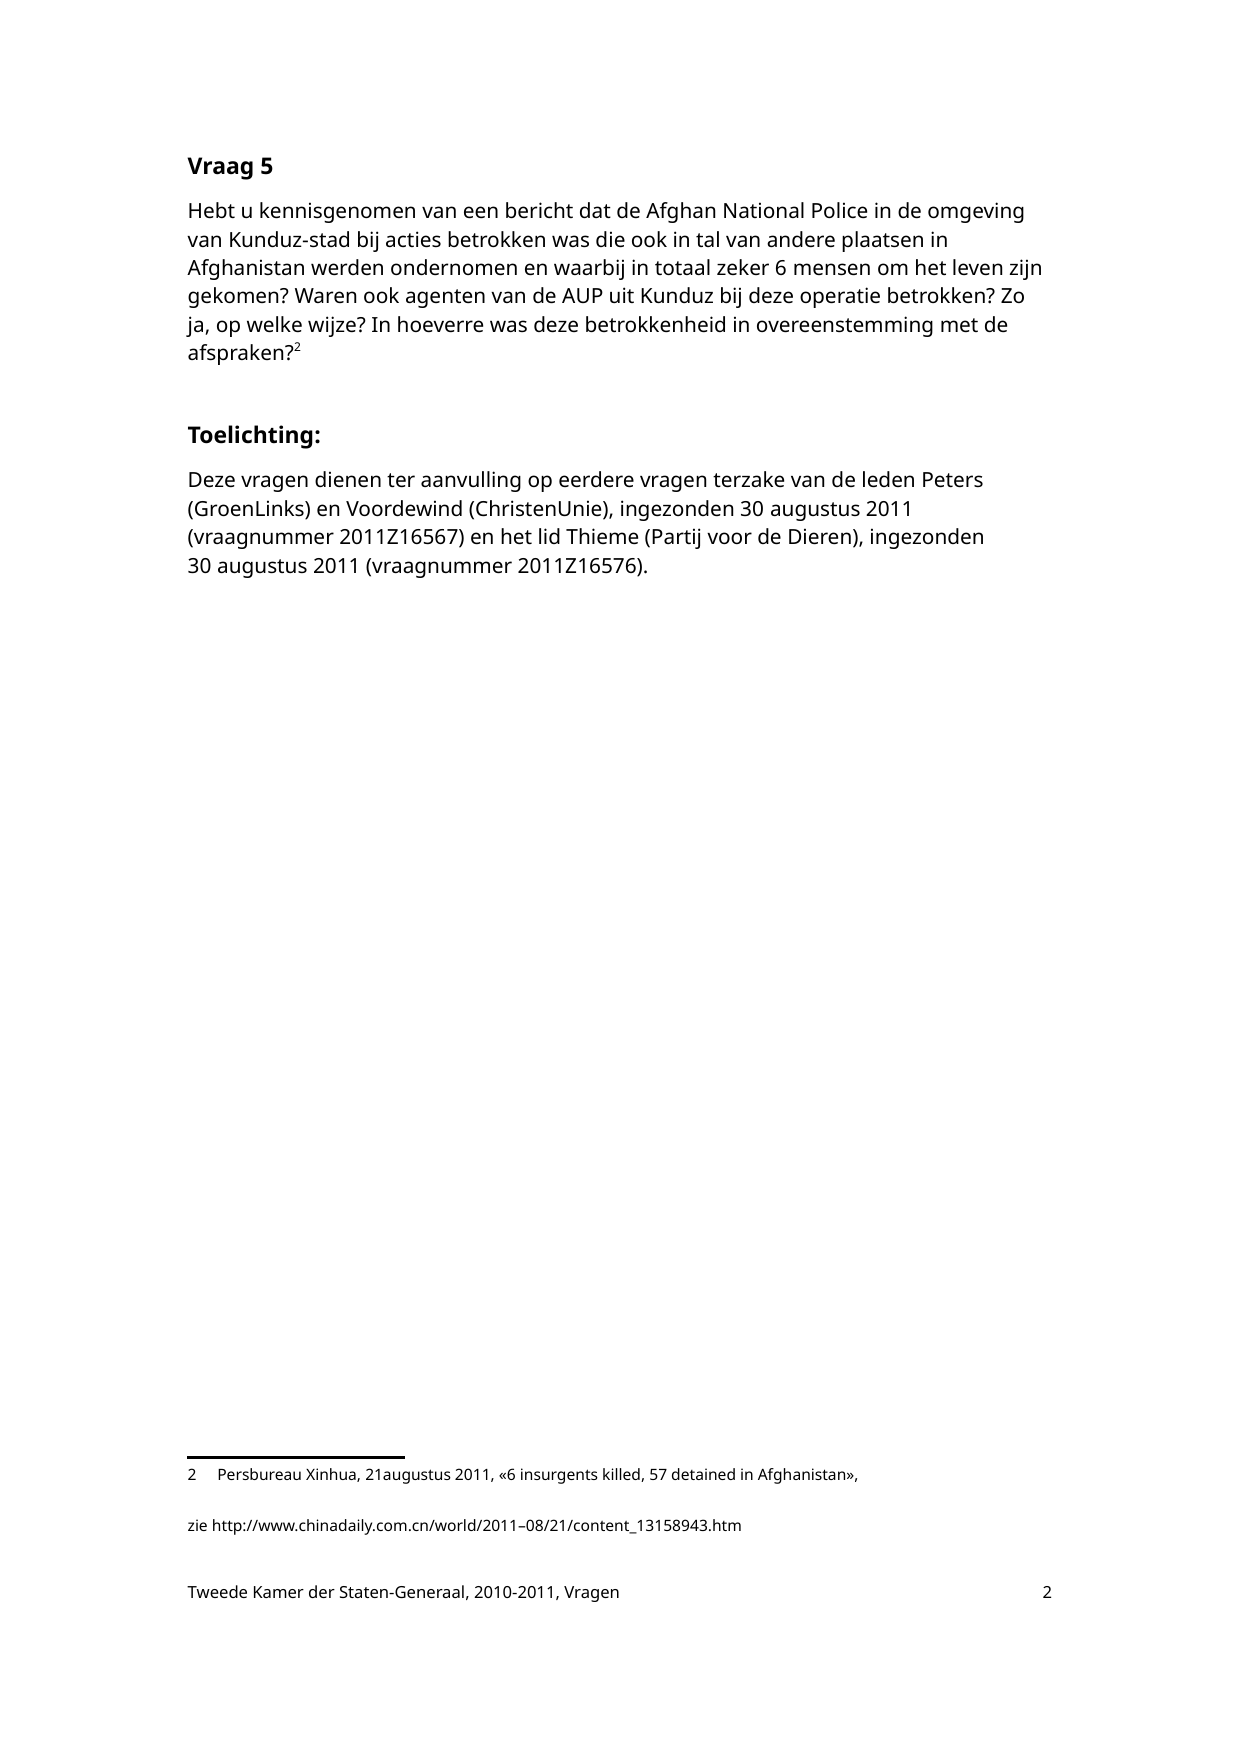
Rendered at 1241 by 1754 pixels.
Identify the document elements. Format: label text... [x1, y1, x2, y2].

text Persbureau Xinhua, 21augustus 2011, «6 insurgents killed, 57 detained in Afghanistan», [187, 1421, 1053, 1478]
text zie http://www.chinadaily.com.cn/world/2011–08/21/content_13158943.htm [187, 1508, 1053, 1536]
text Deze vragen dienen ter aanvulling op eerdere vragen terzake van de leden Peters (GroenLinks) en Voordewind (ChristenUnie), ingezonden 30 augustus 2011 (vraagnummer 2011Z16567) en het lid Thieme (Partij voor de Dieren), ingezonden 30 augustus 2011 (vraagnummer 2011Z16576). [187, 466, 1053, 579]
subtitle Vraag 5 [187, 150, 1053, 181]
text Hebt u kennisgenomen van een bericht dat de Afghan National Police in de omgeving van Kunduz-stad bij acties betrokken was die ook in tal van andere plaatsen in Afghanistan werden ondernomen en waarbij in totaal zeker 6 mensen om het leven zijn gekomen? Waren ook agenten van de AUP uit Kunduz bij deze operatie betrokken? Zo ja, op welke wijze? In hoeverre was deze betrokkenheid in overeenstemming met de afspraken? [187, 196, 1053, 367]
subtitle Toelichting: [187, 419, 1053, 451]
